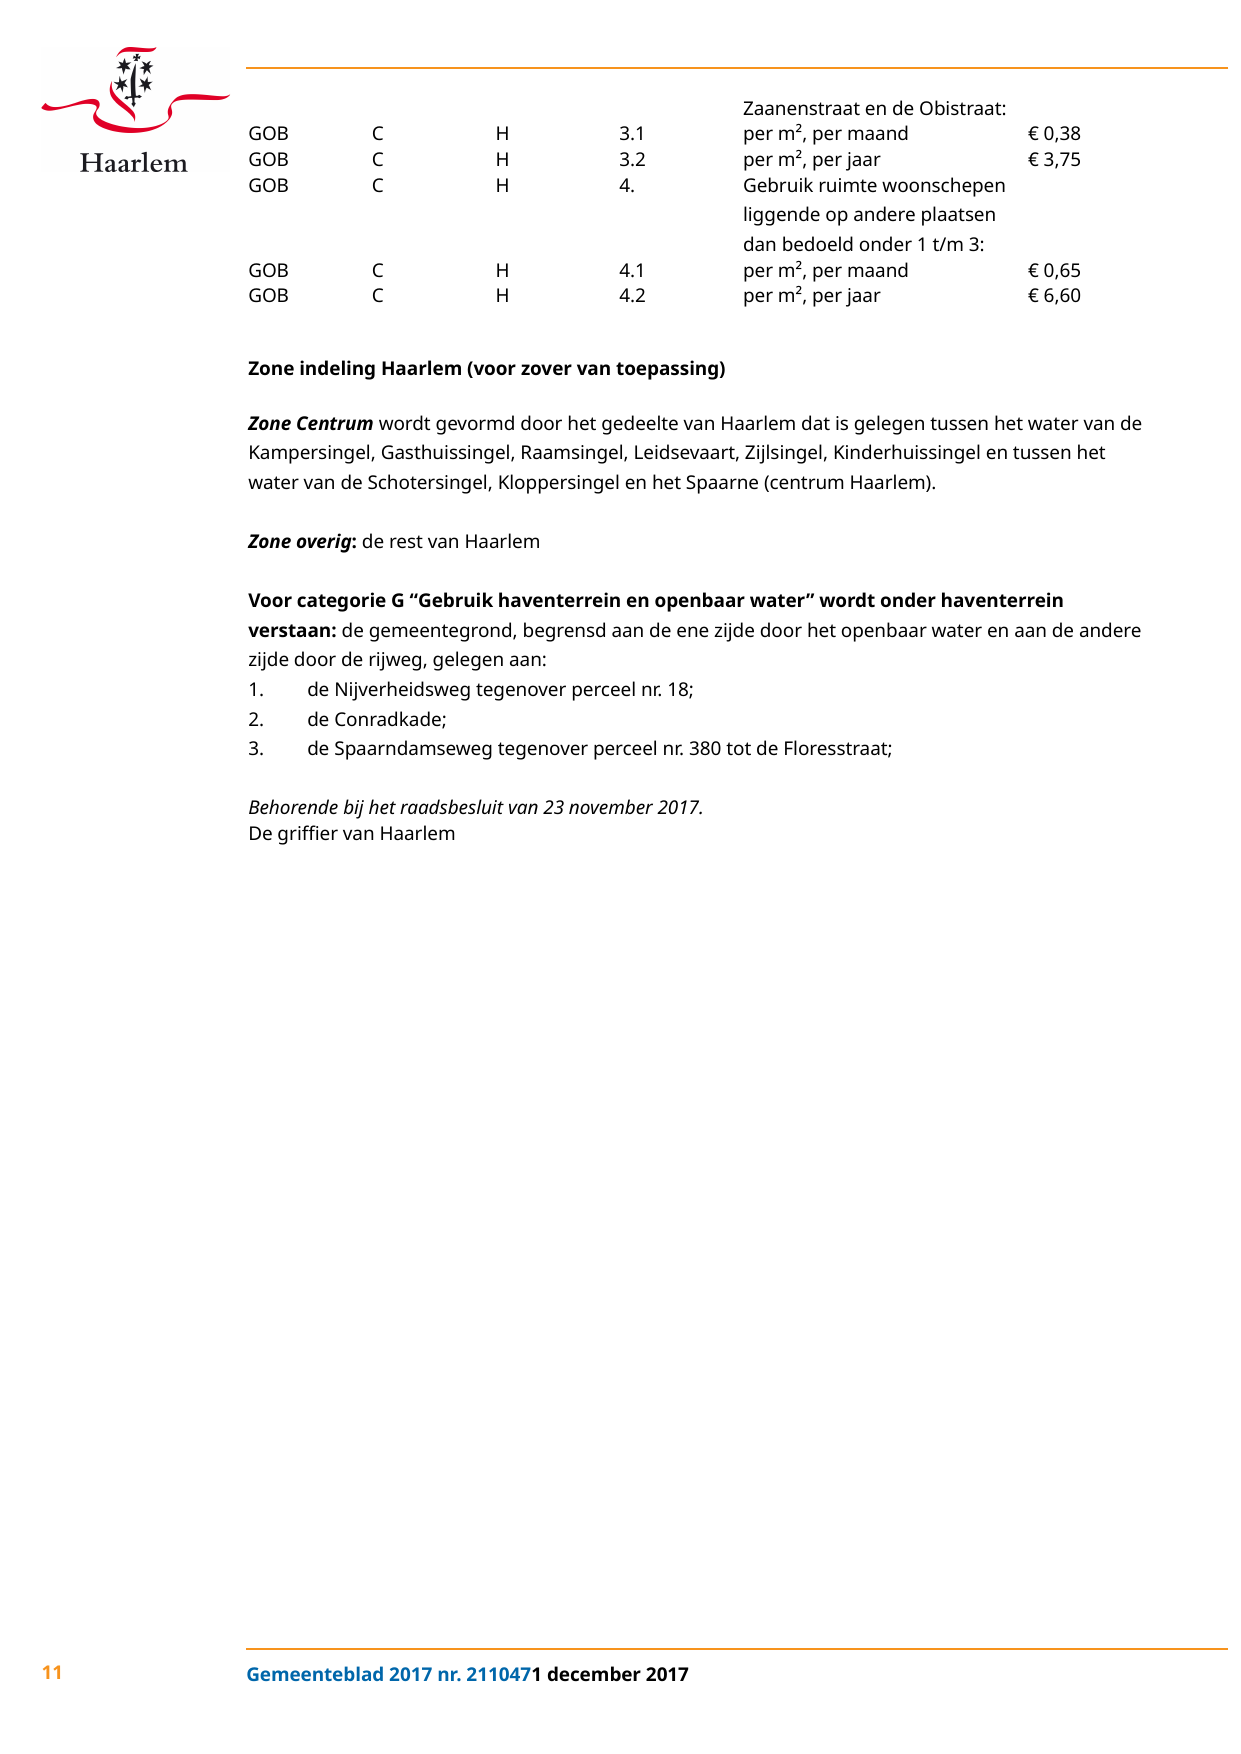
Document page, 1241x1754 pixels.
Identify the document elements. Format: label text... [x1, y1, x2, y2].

table_cell [1028, 172, 1152, 257]
table_cell GOB [248, 283, 372, 308]
table_cell € 3,75 [1028, 146, 1152, 172]
table_cell H [495, 283, 619, 308]
text Voor categorie G “Gebruik haventerrein en openbaar water” wordt onder haventerrein verstaan: de gemeentegrond, begrensd aan de ene zijde door het openbaar water en aan de andere zijde door de rijweg, gelegen aan: [248, 587, 1152, 672]
table_cell Zaanenstraat en de Obistraat: [743, 95, 1028, 121]
table_cell € 6,60 [1028, 283, 1152, 308]
table_cell [372, 95, 495, 121]
table_cell per m², per jaar [743, 146, 1028, 172]
table_cell € 0,38 [1028, 121, 1152, 146]
table_cell 3.2 [619, 146, 743, 172]
list de Spaarndamseweg tegenover perceel nr. 380 tot de Floresstraat; [248, 735, 1152, 761]
table_cell C [372, 257, 495, 283]
table_cell H [495, 121, 619, 146]
table_cell GOB [248, 121, 372, 146]
table_cell 4.2 [619, 283, 743, 308]
table_cell 4. [619, 172, 743, 257]
table_cell H [495, 172, 619, 257]
text De griffier van Haarlem [248, 820, 1152, 846]
table_cell € 0,65 [1028, 257, 1152, 283]
table_cell per m², per maand [743, 121, 1028, 146]
table_cell C [372, 172, 495, 257]
table_cell C [372, 146, 495, 172]
table_cell C [372, 283, 495, 308]
table_cell [248, 95, 372, 121]
table_cell H [495, 146, 619, 172]
table_cell GOB [248, 257, 372, 283]
table_cell per m², per maand [743, 257, 1028, 283]
table_cell H [495, 257, 619, 283]
text Zone indeling Haarlem (voor zover van toepassing) [248, 355, 1152, 380]
table_cell 3.1 [619, 121, 743, 146]
list de Nijverheidsweg tegenover perceel nr. 18; [248, 676, 1152, 702]
table_cell [1028, 95, 1152, 121]
table_cell GOB [248, 172, 372, 257]
list de Conradkade; [248, 706, 1152, 732]
table_cell 4.1 [619, 257, 743, 283]
text Zone overig: de rest van Haarlem [248, 528, 1152, 554]
text Behorende bij het raadsbesluit van 23 november 2017. [248, 794, 1152, 820]
picture [41, 47, 231, 172]
table_cell GOB [248, 146, 372, 172]
text Zone Centrum wordt gevormd door het gedeelte van Haarlem dat is gelegen tussen het water van de Kampersingel, Gasthuissingel, Raamsingel, Leidsevaart, Zijlsingel, Kinderhuissingel en tussen het water van de Schotersingel, Kloppersingel en het Spaarne (centrum Haarlem). [248, 410, 1152, 495]
table_cell Gebruik ruimte woonschepen liggende op andere plaatsen dan bedoeld onder 1 t/m 3: [743, 172, 1028, 257]
table_cell C [372, 121, 495, 146]
table_cell [495, 95, 619, 121]
table_cell [619, 95, 743, 121]
table_cell per m², per jaar [743, 283, 1028, 308]
